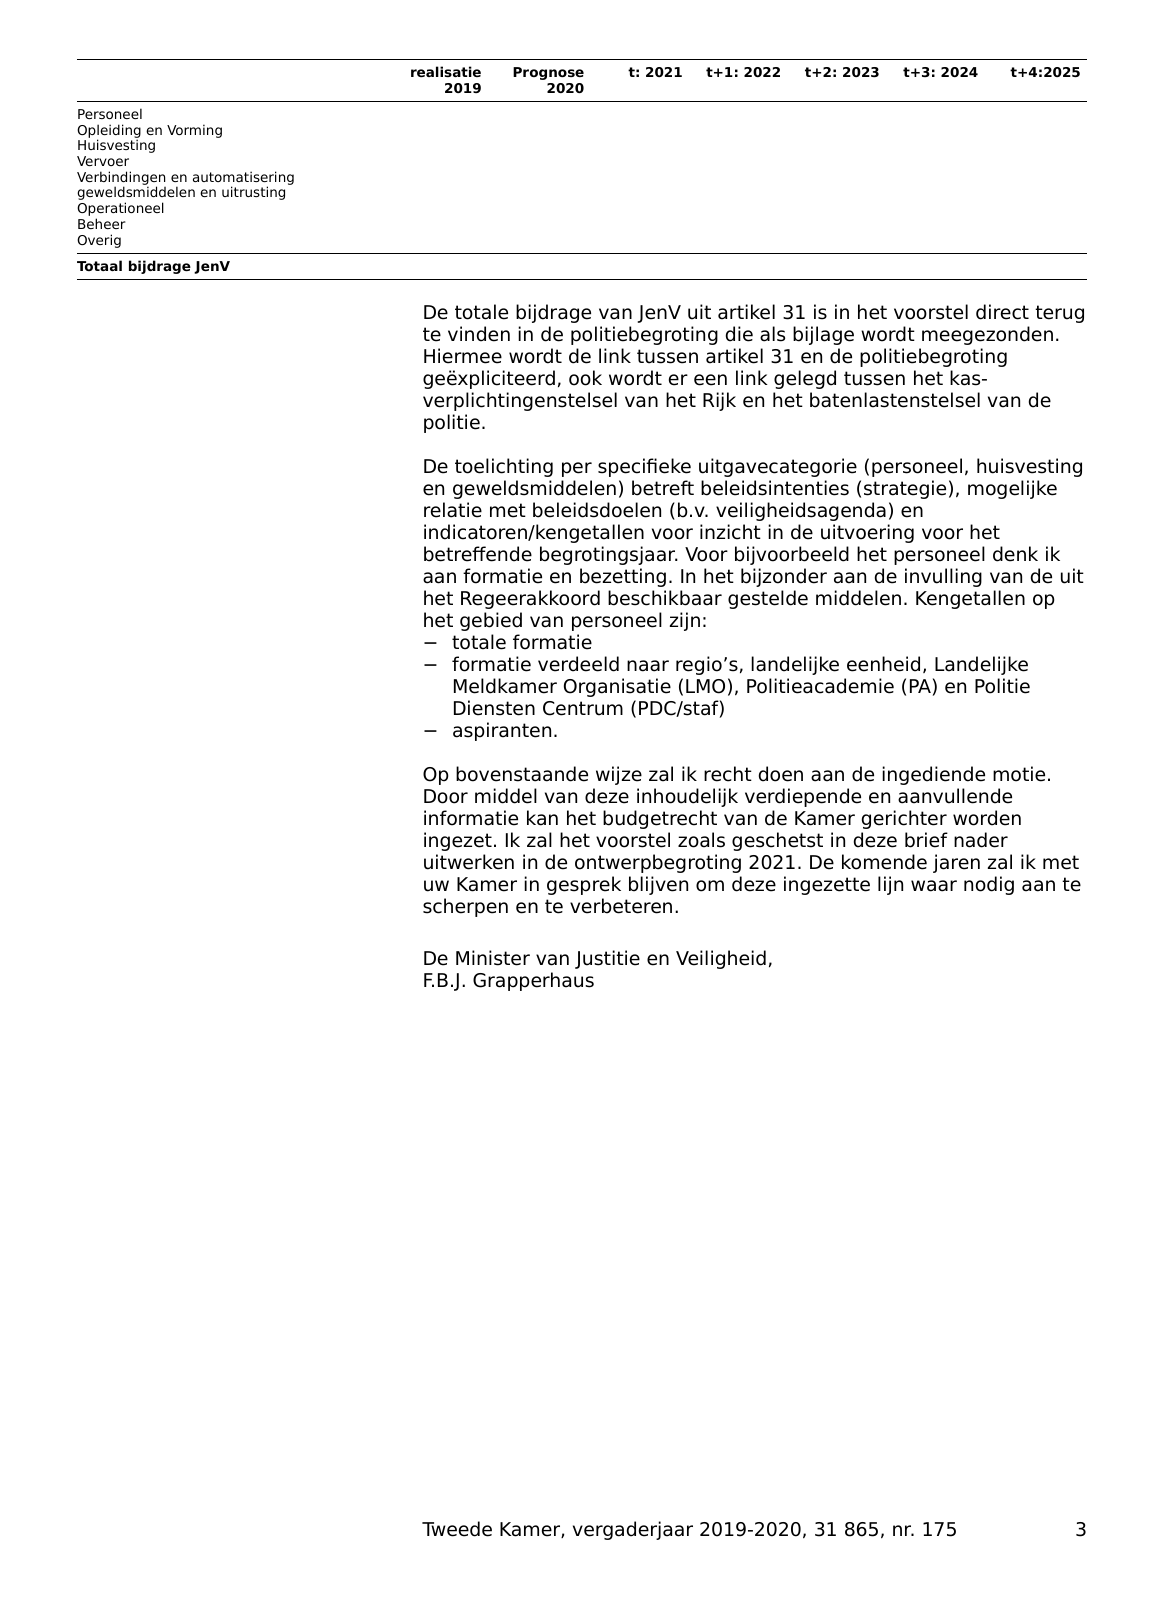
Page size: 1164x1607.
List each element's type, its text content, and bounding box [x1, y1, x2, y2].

table_cell [488, 185, 590, 201]
table_cell [984, 185, 1087, 201]
table_cell [376, 254, 487, 279]
table_cell [885, 138, 984, 154]
table_cell [885, 154, 984, 169]
table_cell [689, 233, 787, 253]
table_cell [984, 233, 1087, 253]
table_cell [885, 185, 984, 201]
table_header [77, 60, 376, 101]
table_cell [590, 170, 688, 185]
text − formatie verdeeld naar regio’s, landelijke eenheid, Landelijke Meldkamer Organisatie (LMO), Politieacademie (PA) en Politie Diensten Centrum (PDC/staf) [422, 654, 1087, 720]
table_cell geweldsmiddelen en uitrusting [77, 185, 376, 201]
table_cell [488, 138, 590, 154]
table_cell [787, 138, 885, 154]
table_cell [787, 123, 885, 138]
table_cell [590, 217, 688, 232]
table_cell [488, 102, 590, 122]
table_cell [689, 185, 787, 201]
table_cell [689, 217, 787, 232]
table_cell [590, 154, 688, 169]
text De toelichting per specifieke uitgavecategorie (personeel, huisvesting en geweldsmiddelen) betreft beleidsintenties (strategie), mogelijke relatie met beleidsdoelen (b.v. veiligheidsagenda) en indicatoren/kengetallen voor inzicht in de uitvoering voor het betreffende begrotingsjaar. Voor bijvoorbeeld het personeel denk ik aan formatie en bezetting. In het bijzonder aan de invulling van de uit het Regeerakkoord beschikbaar gestelde middelen. Kengetallen op het gebied van personeel zijn: [422, 456, 1087, 632]
text De Minister van Justitie en Veiligheid, F.B.J. Grapperhaus [422, 948, 1087, 992]
table_cell Opleiding en Vorming [77, 123, 376, 138]
table_cell [488, 201, 590, 217]
table_header t+2: 2023 [787, 60, 885, 101]
table_header t+3: 2024 [885, 60, 984, 101]
table_cell [689, 170, 787, 185]
table_cell [689, 201, 787, 217]
table_cell [689, 102, 787, 122]
table_cell [488, 123, 590, 138]
table_cell [590, 185, 688, 201]
table_cell [488, 233, 590, 253]
table_cell Operationeel [77, 201, 376, 217]
table_cell [984, 217, 1087, 232]
table_cell Vervoer [77, 154, 376, 169]
table_cell [689, 123, 787, 138]
table_cell [984, 123, 1087, 138]
table_cell [984, 254, 1087, 279]
table_cell [376, 185, 487, 201]
text − aspiranten. [422, 720, 1087, 742]
table_cell [885, 233, 984, 253]
table_header t: 2021 [590, 60, 688, 101]
table_cell [376, 201, 487, 217]
table_cell [488, 170, 590, 185]
table_cell [376, 233, 487, 253]
table_cell [787, 201, 885, 217]
table_cell [376, 154, 487, 169]
table_header t+4:2025 [984, 60, 1087, 101]
table_cell [488, 154, 590, 169]
table_cell Verbindingen en automatisering [77, 170, 376, 185]
table_cell [984, 138, 1087, 154]
table_cell [885, 170, 984, 185]
table_header Prognose 2020 [488, 60, 590, 101]
table_cell [984, 154, 1087, 169]
table_cell [376, 217, 487, 232]
table_cell [689, 138, 787, 154]
table_cell [590, 123, 688, 138]
table_cell [787, 233, 885, 253]
table_cell [590, 233, 688, 253]
table_cell [590, 102, 688, 122]
table_cell Overig [77, 233, 376, 253]
table_cell [787, 185, 885, 201]
table_cell [590, 254, 688, 279]
table_cell [984, 102, 1087, 122]
table_cell [885, 201, 984, 217]
text − totale formatie [422, 632, 1087, 654]
table_cell [488, 254, 590, 279]
text De totale bijdrage van JenV uit artikel 31 is in het voorstel direct terug te vinden in de politiebegroting die als bijlage wordt meegezonden. Hiermee wordt de link tussen artikel 31 en de politiebegroting geëxpliciteerd, ook wordt er een link gelegd tussen het kas-verplichtingenstelsel van het Rijk en het batenlastenstelsel van de politie. [422, 302, 1087, 434]
table_cell [885, 254, 984, 279]
table_cell [689, 154, 787, 169]
table_cell [689, 254, 787, 279]
table_cell [488, 217, 590, 232]
table_cell [376, 123, 487, 138]
table_cell [787, 217, 885, 232]
table_cell [376, 102, 487, 122]
table_cell [984, 201, 1087, 217]
table_cell [984, 170, 1087, 185]
table_header realisatie 2019 [376, 60, 487, 101]
table_cell [787, 170, 885, 185]
table_cell [885, 217, 984, 232]
table_cell [590, 138, 688, 154]
table_cell Huisvesting [77, 138, 376, 154]
table_cell Beheer [77, 217, 376, 232]
table_cell [376, 170, 487, 185]
table_cell [787, 254, 885, 279]
table_cell [787, 154, 885, 169]
table_header t+1: 2022 [689, 60, 787, 101]
text Op bovenstaande wijze zal ik recht doen aan de ingediende motie. Door middel van deze inhoudelijk verdiepende en aanvullende informatie kan het budgetrecht van de Kamer gerichter worden ingezet. Ik zal het voorstel zoals geschetst in deze brief nader uitwerken in de ontwerpbegroting 2021. De komende jaren zal ik met uw Kamer in gesprek blijven om deze ingezette lijn waar nodig aan te scherpen en te verbeteren. [422, 764, 1087, 918]
table_cell [885, 102, 984, 122]
table_cell Personeel [77, 102, 376, 122]
table_cell [590, 201, 688, 217]
table_cell [376, 138, 487, 154]
table_cell Totaal bijdrage JenV [77, 254, 376, 279]
table_cell [885, 123, 984, 138]
table_cell [787, 102, 885, 122]
